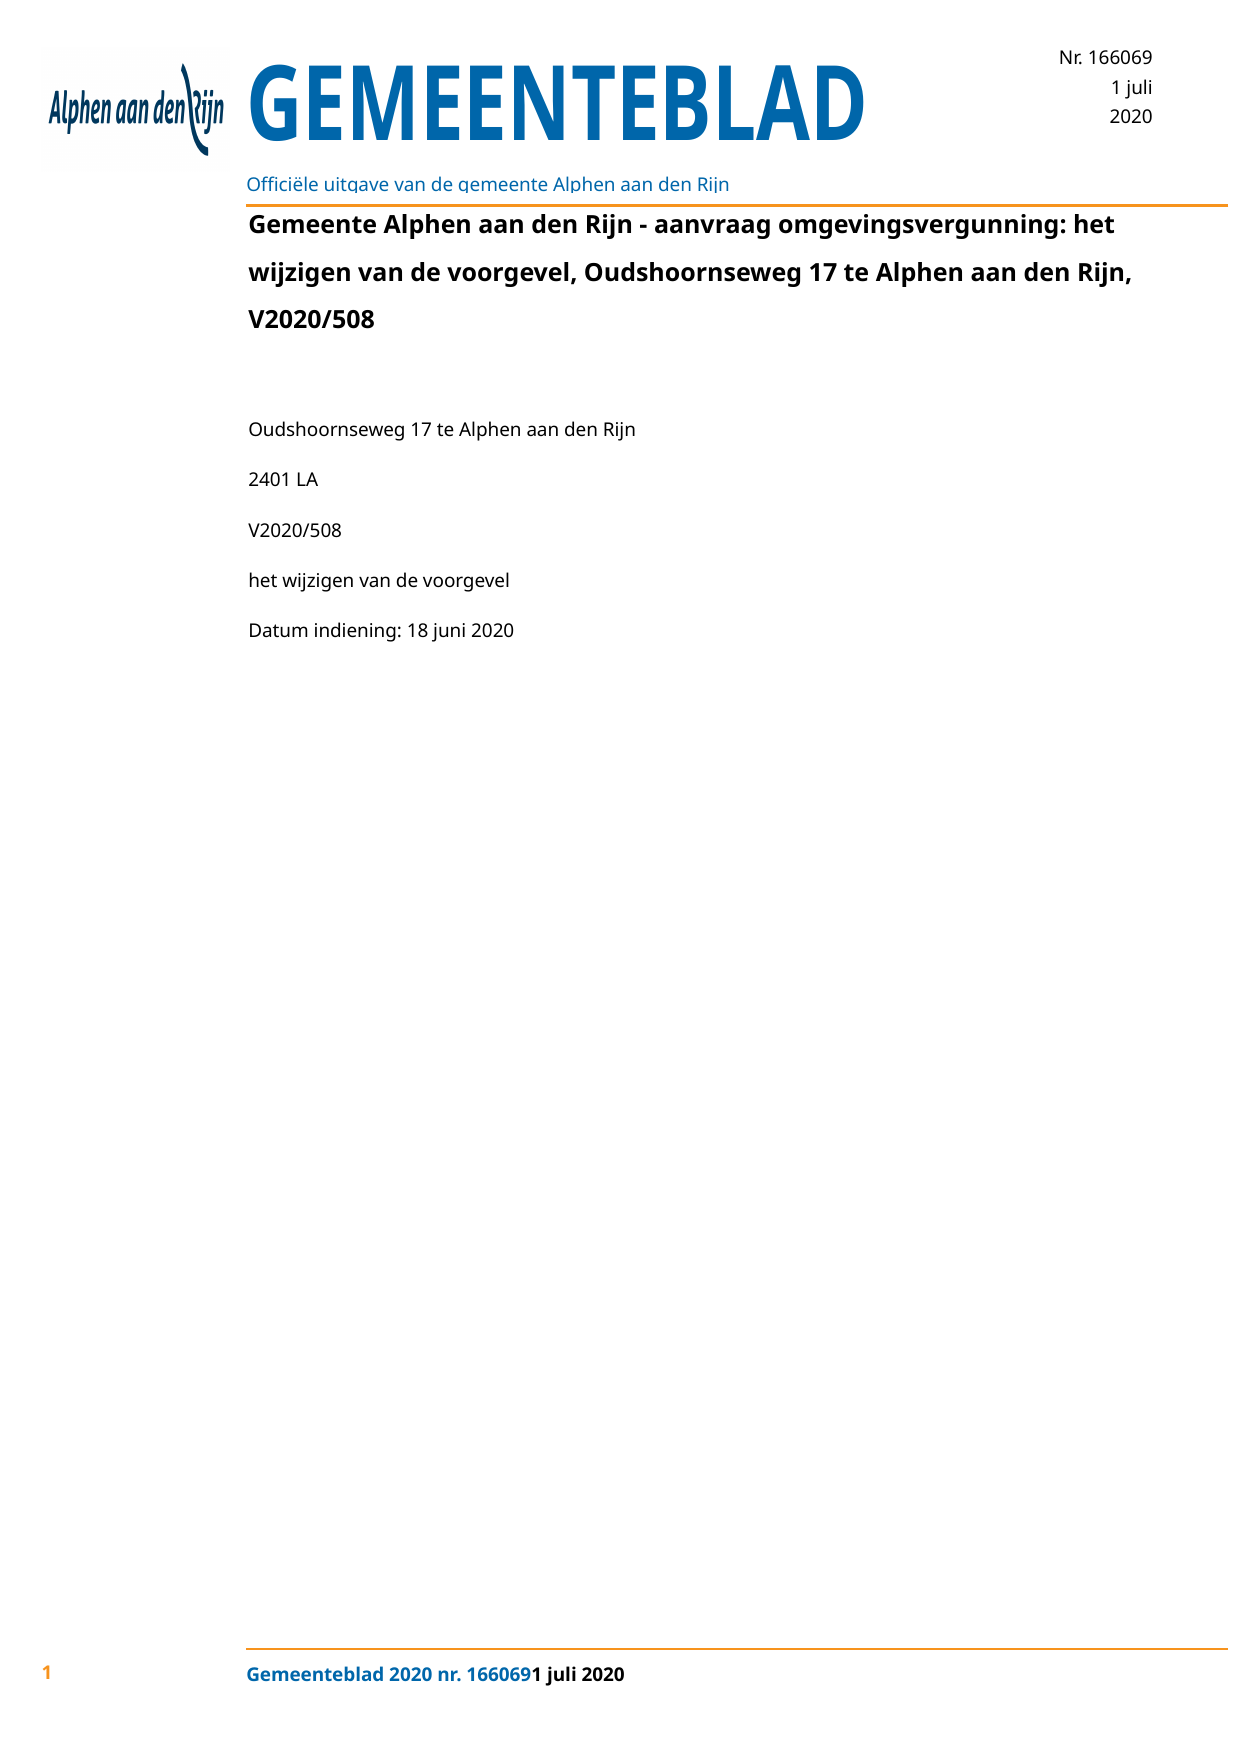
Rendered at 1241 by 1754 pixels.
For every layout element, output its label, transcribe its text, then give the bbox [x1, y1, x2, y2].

text het wijzigen van de voorgevel [248, 567, 1152, 593]
text Gemeente Alphen aan den Rijn - aanvraag omgevingsvergunning: het wijzigen van de voorgevel, Oudshoornseweg 17 te Alphen aan den Rijn, V2020/508 [248, 207, 1152, 336]
text Oudshoornseweg 17 te Alphen aan den Rijn [248, 416, 1152, 442]
text V2020/508 [248, 517, 1152, 542]
text 2401 LA [248, 466, 1152, 492]
picture [41, 47, 231, 172]
text Datum indiening: 18 juni 2020 [248, 618, 1152, 643]
